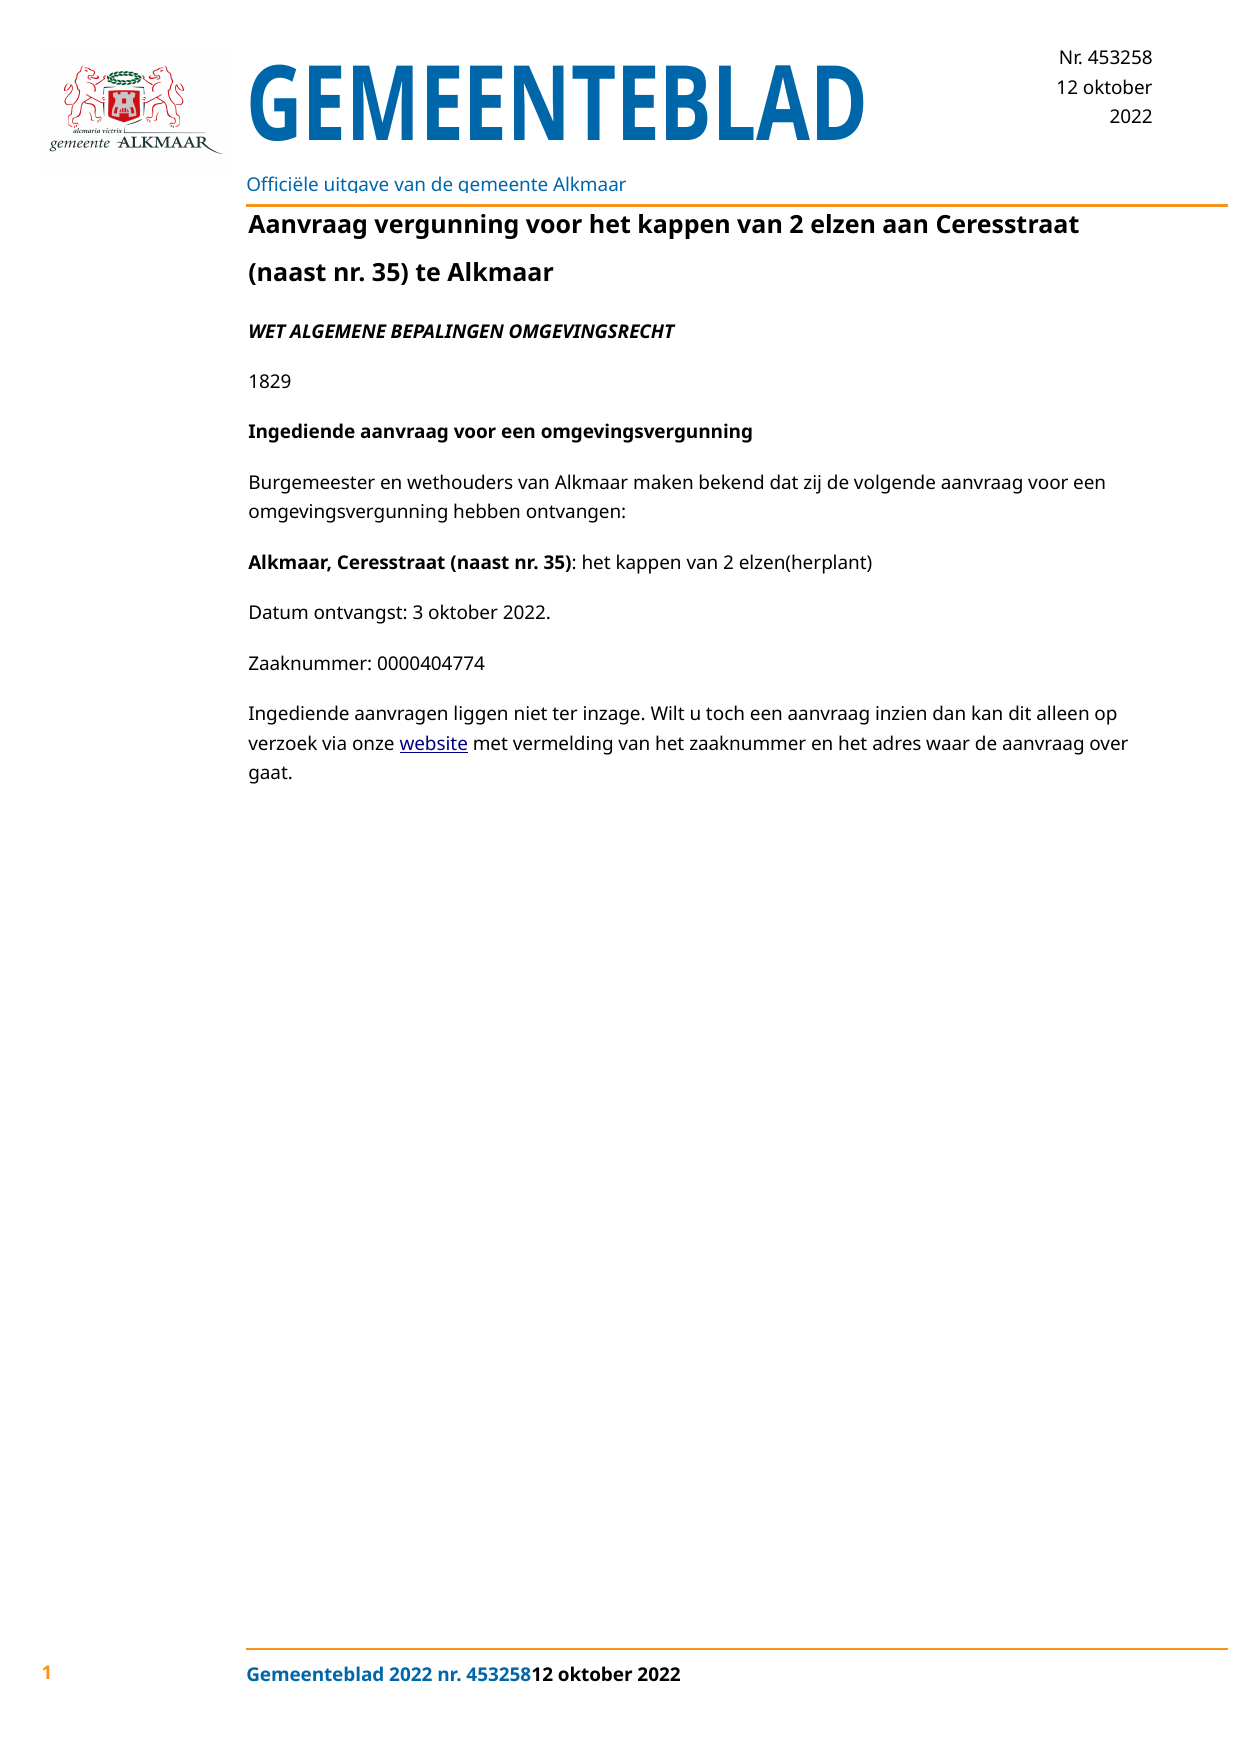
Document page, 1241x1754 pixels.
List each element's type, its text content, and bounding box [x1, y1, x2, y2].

picture [41, 47, 231, 172]
text Alkmaar, Ceresstraat (naast nr. 35): het kappen van 2 elzen(herplant) [248, 549, 1152, 575]
text Aanvraag vergunning voor het kappen van 2 elzen aan Ceresstraat (naast nr. 35) te Alkmaar [248, 207, 1152, 288]
text Datum ontvangst: 3 oktober 2022. [248, 599, 1152, 625]
text Burgemeester en wethouders van Alkmaar maken bekend dat zij de volgende aanvraag voor een omgevingsvergunning hebben ontvangen: [248, 469, 1152, 524]
text Zaaknummer: 0000404774 [248, 650, 1152, 676]
text 1829 [248, 368, 1152, 394]
text WET ALGEMENE BEPALINGEN OMGEVINGSRECHT [248, 318, 1152, 344]
text Ingediende aanvragen liggen niet ter inzage. Wilt u toch een aanvraag inzien dan kan dit alleen op verzoek via onze website met vermelding van het zaaknummer en het adres waar de aanvraag over gaat. [248, 700, 1152, 785]
text Ingediende aanvraag voor een omgevingsvergunning [248, 419, 1152, 444]
